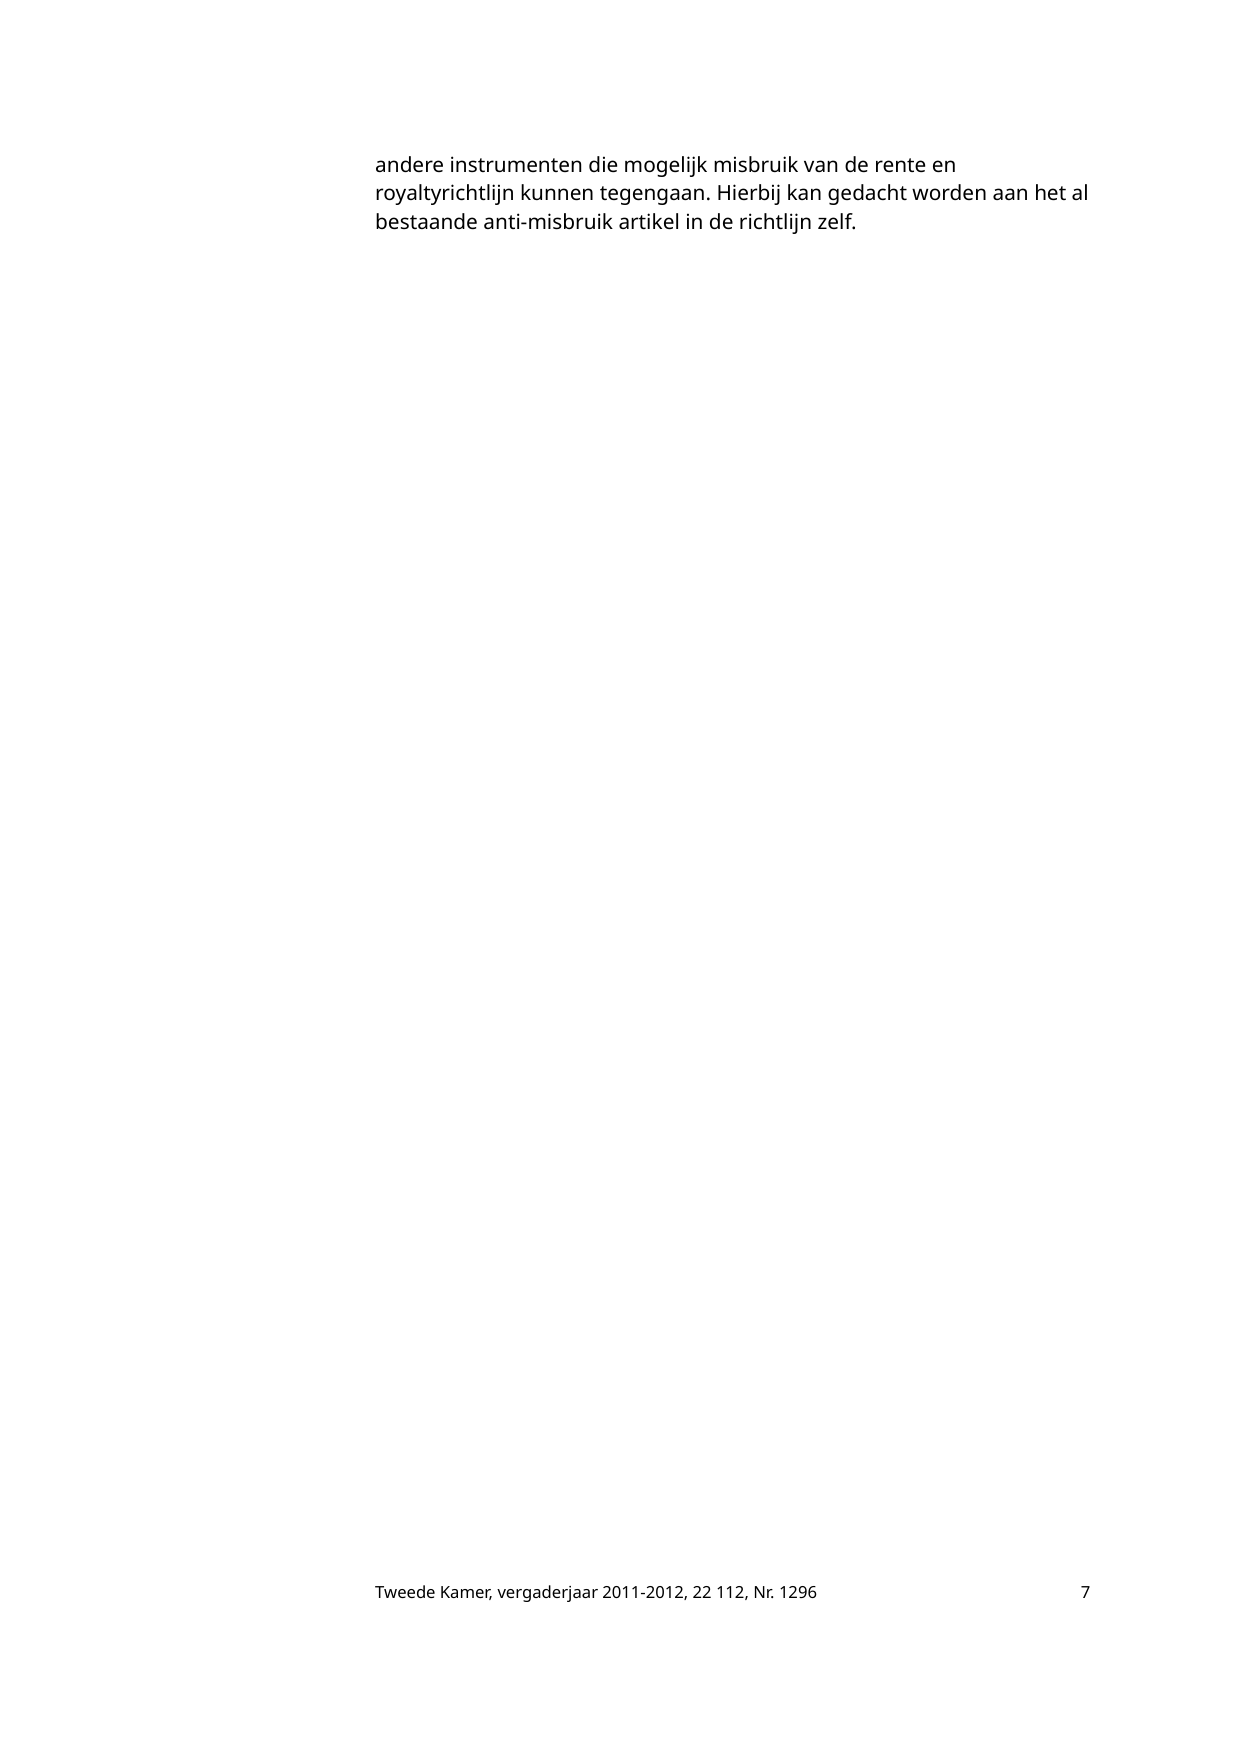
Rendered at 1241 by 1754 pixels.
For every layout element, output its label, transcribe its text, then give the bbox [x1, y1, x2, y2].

text andere instrumenten die mogelijk misbruik van de rente en royaltyrichtlijn kunnen tegengaan. Hierbij kan gedacht worden aan het al bestaande anti-misbruik artikel in de richtlijn zelf. [375, 150, 1090, 235]
